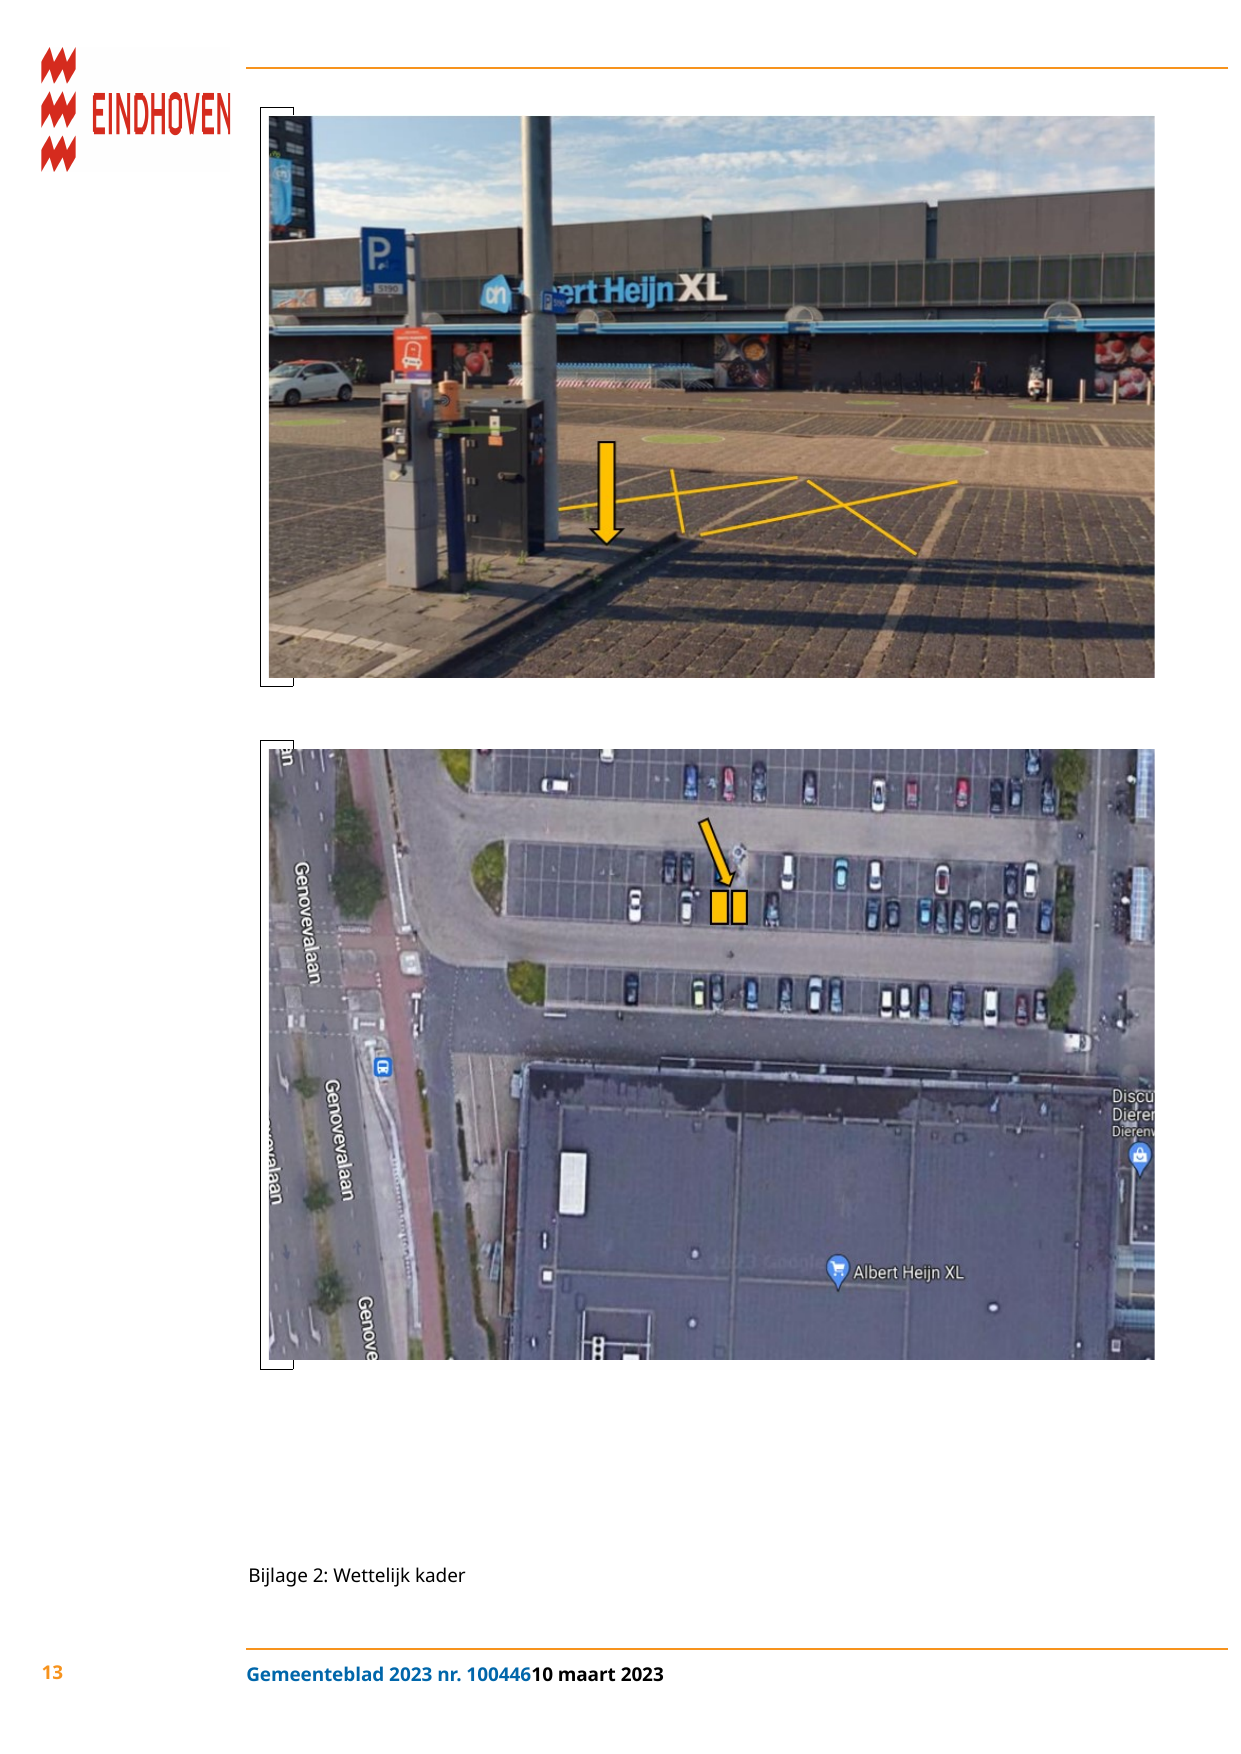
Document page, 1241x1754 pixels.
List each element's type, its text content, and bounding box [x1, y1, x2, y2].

text Bijlage 2: Wettelijk kader [248, 1562, 1152, 1588]
picture [41, 47, 231, 172]
picture [268, 115, 1155, 678]
picture [268, 749, 1155, 1360]
